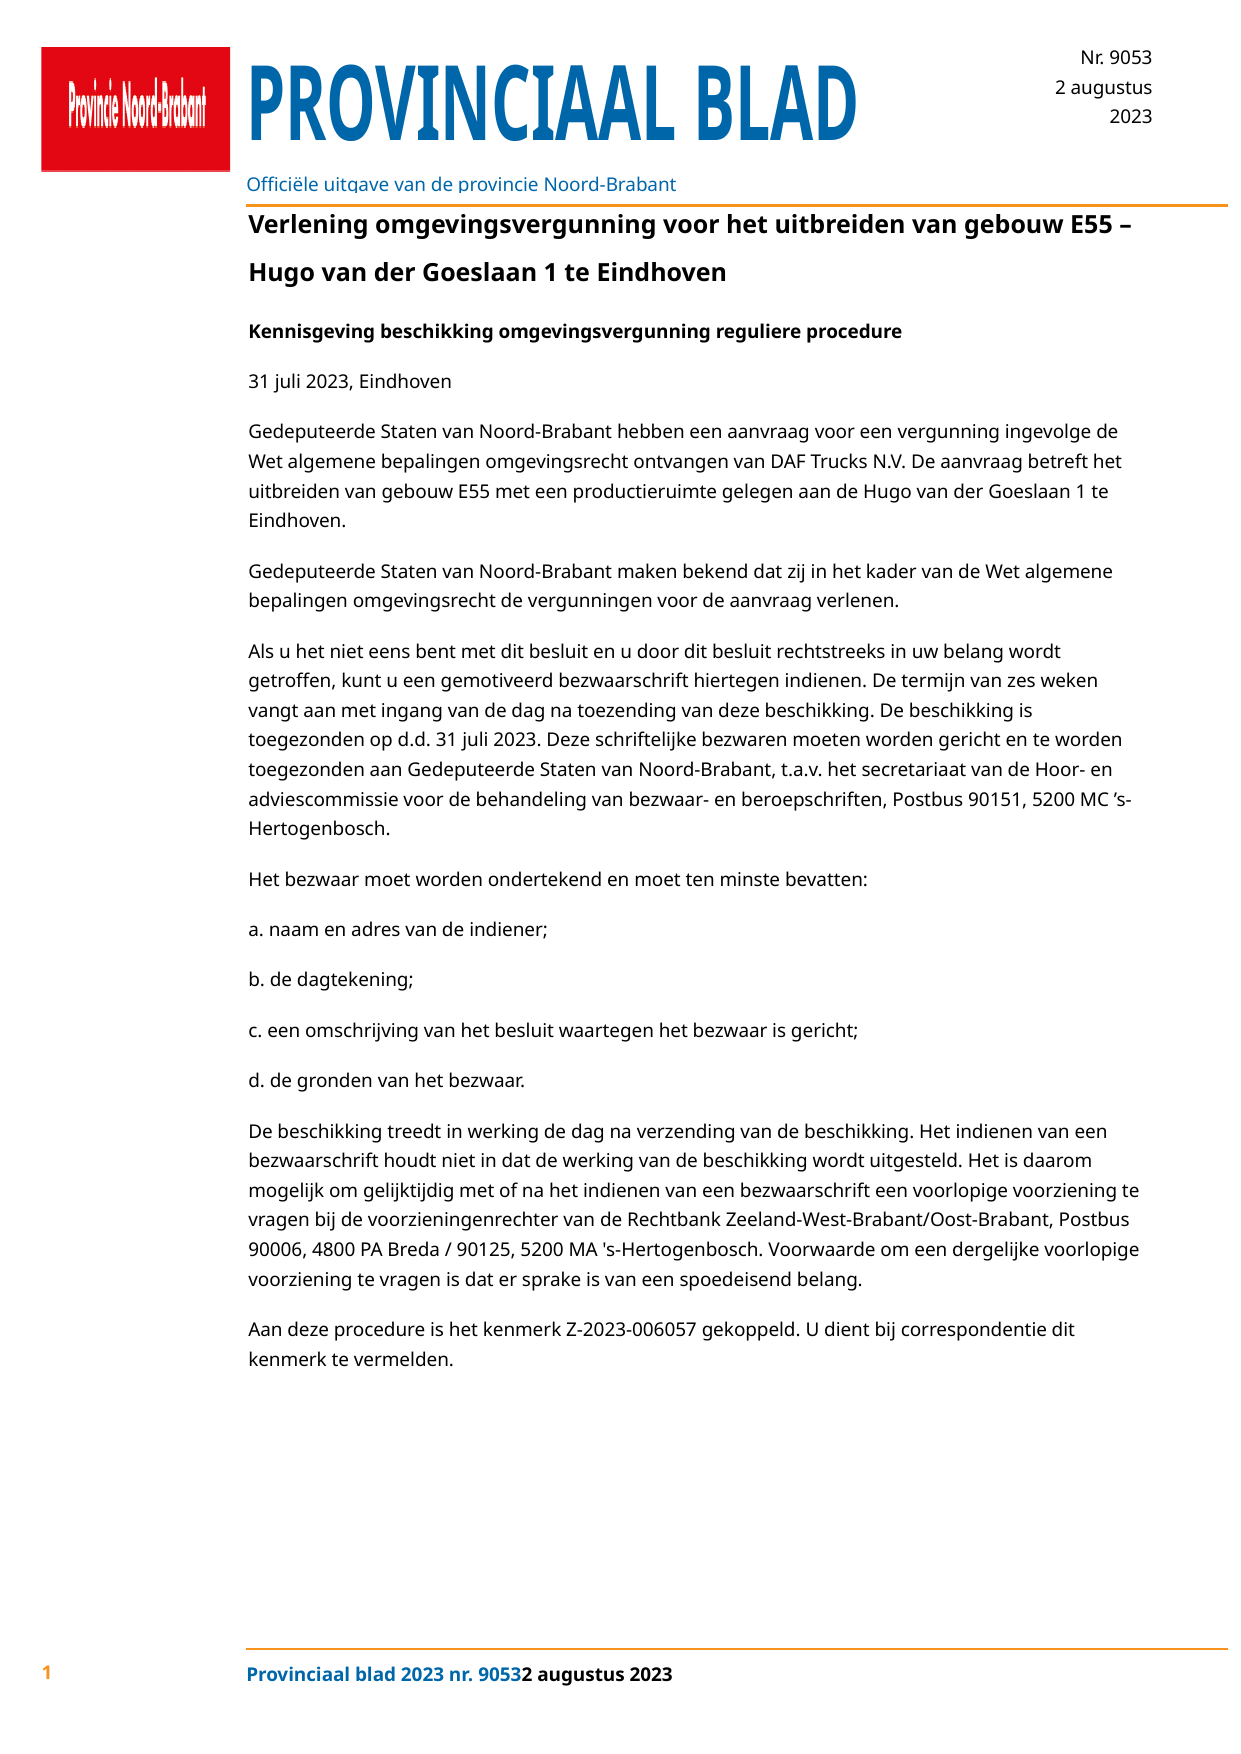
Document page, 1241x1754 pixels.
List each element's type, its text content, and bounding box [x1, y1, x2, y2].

picture [41, 47, 231, 172]
text b. de dagtekening; [248, 967, 1152, 992]
text Het bezwaar moet worden ondertekend en moet ten minste bevatten: [248, 866, 1152, 892]
text a. naam en adres van de indiener; [248, 916, 1152, 942]
text Kennisgeving beschikking omgevingsvergunning reguliere procedure [248, 318, 1152, 344]
text 31 juli 2023, Eindhoven [248, 368, 1152, 394]
text Verlening omgevingsvergunning voor het uitbreiden van gebouw E55 – Hugo van der Goeslaan 1 te Eindhoven [248, 207, 1152, 288]
text Als u het niet eens bent met dit besluit en u door dit besluit rechtstreeks in uw belang wordt getroffen, kunt u een gemotiveerd bezwaarschrift hiertegen indienen. De termijn van zes weken vangt aan met ingang van de dag na toezending van deze beschikking. De beschikking is toegezonden op d.d. 31 juli 2023. Deze schriftelijke bezwaren moeten worden gericht en te worden toegezonden aan Gedeputeerde Staten van Noord-Brabant, t.a.v. het secretariaat van de Hoor- en adviescommissie voor de behandeling van bezwaar- en beroepschriften, Postbus 90151, 5200 MC ’s-Hertogenbosch. [248, 638, 1152, 841]
text Aan deze procedure is het kenmerk Z-2023-006057 gekoppeld. U dient bij correspondentie dit kenmerk te vermelden. [248, 1316, 1152, 1372]
text Gedeputeerde Staten van Noord-Brabant hebben een aanvraag voor een vergunning ingevolge de Wet algemene bepalingen omgevingsrecht ontvangen van DAF Trucks N.V. De aanvraag betreft het uitbreiden van gebouw E55 met een productieruimte gelegen aan de Hugo van der Goeslaan 1 te Eindhoven. [248, 419, 1152, 533]
text c. een omschrijving van het besluit waartegen het bezwaar is gericht; [248, 1017, 1152, 1043]
text De beschikking treedt in werking de dag na verzending van de beschikking. Het indienen van een bezwaarschrift houdt niet in dat de werking van de beschikking wordt uitgesteld. Het is daarom mogelijk om gelijktijdig met of na het indienen van een bezwaarschrift een voorlopige voorziening te vragen bij de voorzieningenrechter van de Rechtbank Zeeland-West-Brabant/Oost-Brabant, Postbus 90006, 4800 PA Breda / 90125, 5200 MA 's-Hertogenbosch. Voorwaarde om een dergelijke voorlopige voorziening te vragen is dat er sprake is van een spoedeisend belang. [248, 1118, 1152, 1292]
text Gedeputeerde Staten van Noord-Brabant maken bekend dat zij in het kader van de Wet algemene bepalingen omgevingsrecht de vergunningen voor de aanvraag verlenen. [248, 558, 1152, 613]
text d. de gronden van het bezwaar. [248, 1067, 1152, 1093]
